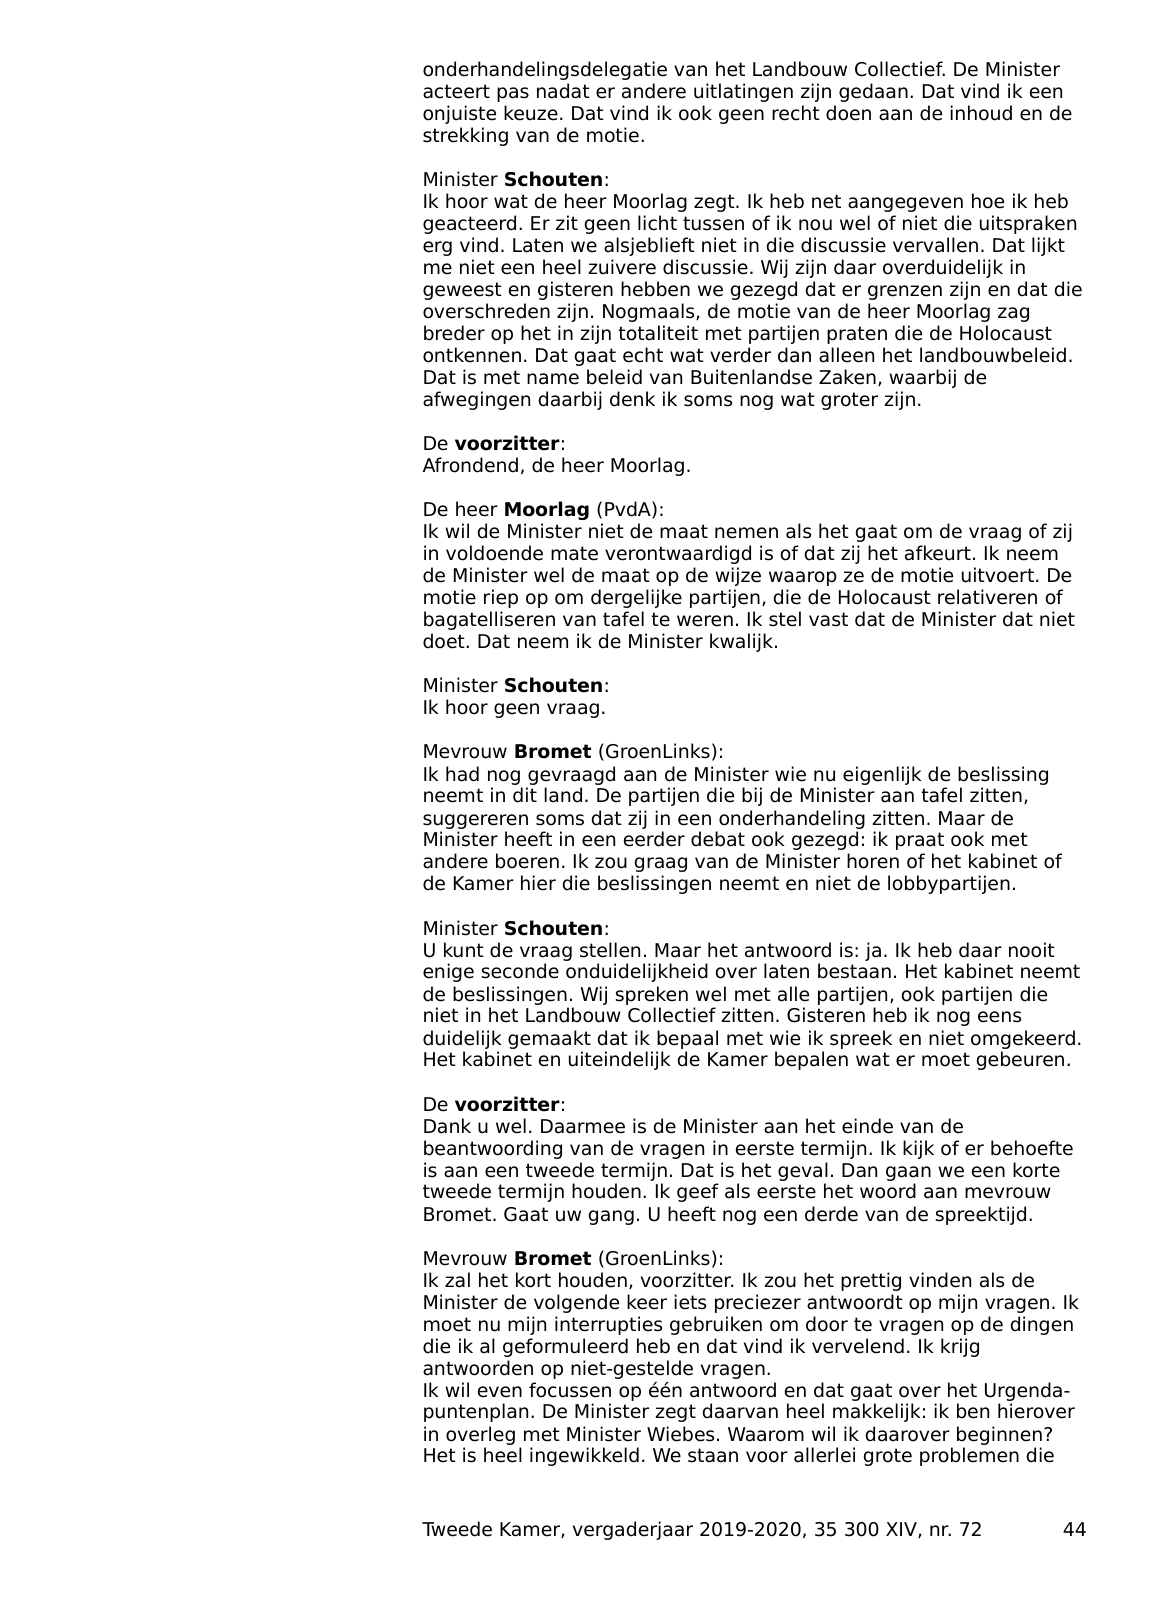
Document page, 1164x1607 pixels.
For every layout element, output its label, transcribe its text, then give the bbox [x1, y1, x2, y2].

text Ik had nog gevraagd aan de Minister wie nu eigenlijk de beslissing neemt in dit land. De partijen die bij de Minister aan tafel zitten, suggereren soms dat zij in een onderhandeling zitten. Maar de Minister heeft in een eerder debat ook gezegd: ik praat ook met andere boeren. Ik zou graag van de Minister horen of het kabinet of de Kamer hier die beslissingen neemt en niet de lobbypartijen. [422, 763, 1087, 895]
text Minister Schouten: [422, 169, 1087, 191]
text Mevrouw Bromet (GroenLinks): [422, 741, 1087, 763]
text Afrondend, de heer Moorlag. [422, 455, 1087, 477]
text Ik wil even focussen op één antwoord en dat gaat over het Urgenda-puntenplan. De Minister zegt daarvan heel makkelijk: ik ben hierover in overleg met Minister Wiebes. Waarom wil ik daarover beginnen? Het is heel ingewikkeld. We staan voor allerlei grote problemen die [422, 1379, 1087, 1467]
text De voorzitter: [422, 1093, 1087, 1116]
text Minister Schouten: [422, 917, 1087, 939]
text onderhandelingsdelegatie van het Landbouw Collectief. De Minister acteert pas nadat er andere uitlatingen zijn gedaan. Dat vind ik een onjuiste keuze. Dat vind ik ook geen recht doen aan de inhoud en de strekking van de motie. [422, 59, 1087, 147]
text U kunt de vraag stellen. Maar het antwoord is: ja. Ik heb daar nooit enige seconde onduidelijkheid over laten bestaan. Het kabinet neemt de beslissingen. Wij spreken wel met alle partijen, ook partijen die niet in het Landbouw Collectief zitten. Gisteren heb ik nog eens duidelijk gemaakt dat ik bepaal met wie ik spreek en niet omgekeerd. Het kabinet en uiteindelijk de Kamer bepalen wat er moet gebeuren. [422, 939, 1087, 1071]
text Ik hoor geen vraag. [422, 697, 1087, 719]
text De heer Moorlag (PvdA): [422, 499, 1087, 521]
text Dank u wel. Daarmee is de Minister aan het einde van de beantwoording van de vragen in eerste termijn. Ik kijk of er behoefte is aan een tweede termijn. Dat is het geval. Dan gaan we een korte tweede termijn houden. Ik geef als eerste het woord aan mevrouw Bromet. Gaat uw gang. U heeft nog een derde van de spreektijd. [422, 1116, 1087, 1225]
text Ik zal het kort houden, voorzitter. Ik zou het prettig vinden als de Minister de volgende keer iets preciezer antwoordt op mijn vragen. Ik moet nu mijn interrupties gebruiken om door te vragen op de dingen die ik al geformuleerd heb en dat vind ik vervelend. Ik krijg antwoorden op niet-gestelde vragen. [422, 1269, 1087, 1379]
text Mevrouw Bromet (GroenLinks): [422, 1248, 1087, 1269]
text Minister Schouten: [422, 675, 1087, 697]
text Ik hoor wat de heer Moorlag zegt. Ik heb net aangegeven hoe ik heb geacteerd. Er zit geen licht tussen of ik nou wel of niet die uitspraken erg vind. Laten we alsjeblieft niet in die discussie vervallen. Dat lijkt me niet een heel zuivere discussie. Wij zijn daar overduidelijk in geweest en gisteren hebben we gezegd dat er grenzen zijn en dat die overschreden zijn. Nogmaals, de motie van de heer Moorlag zag breder op het in zijn totaliteit met partijen praten die de Holocaust ontkennen. Dat gaat echt wat verder dan alleen het landbouwbeleid. Dat is met name beleid van Buitenlandse Zaken, waarbij de afwegingen daarbij denk ik soms nog wat groter zijn. [422, 191, 1087, 411]
text De voorzitter: [422, 433, 1087, 455]
text Ik wil de Minister niet de maat nemen als het gaat om de vraag of zij in voldoende mate verontwaardigd is of dat zij het afkeurt. Ik neem de Minister wel de maat op de wijze waarop ze de motie uitvoert. De motie riep op om dergelijke partijen, die de Holocaust relativeren of bagatelliseren van tafel te weren. Ik stel vast dat de Minister dat niet doet. Dat neem ik de Minister kwalijk. [422, 521, 1087, 653]
